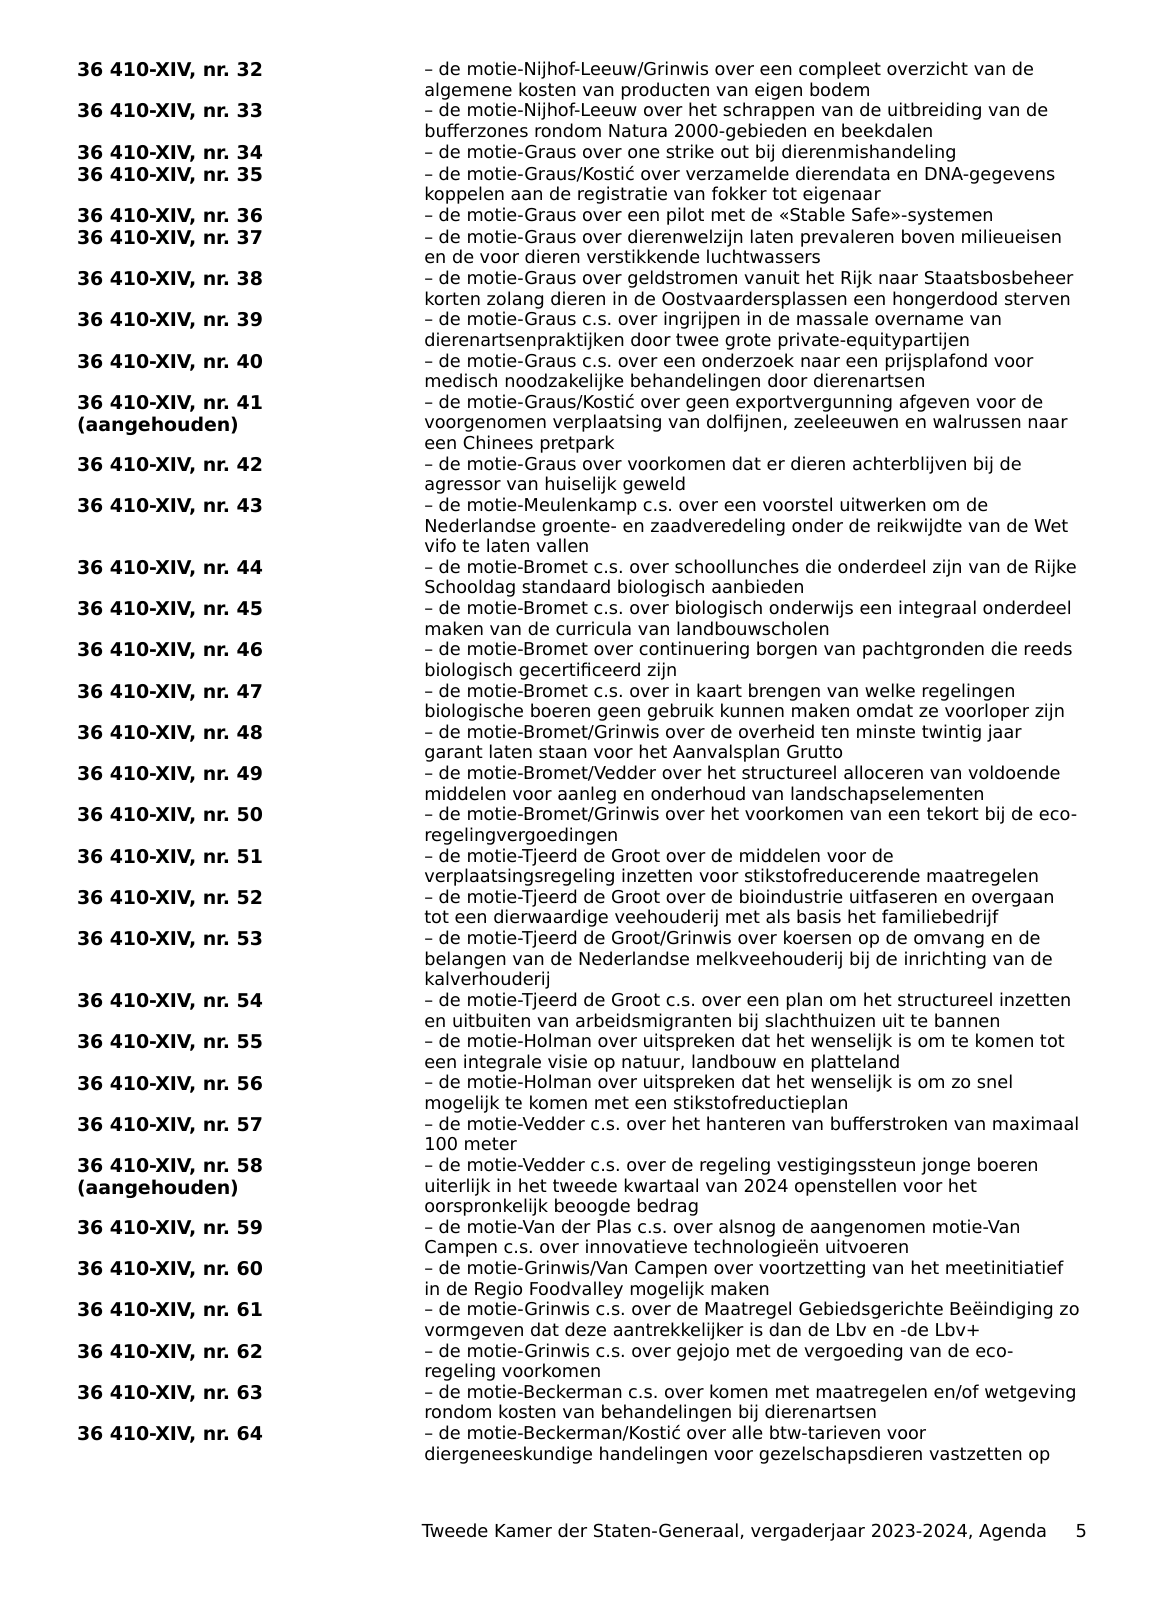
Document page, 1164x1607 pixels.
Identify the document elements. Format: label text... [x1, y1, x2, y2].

table_cell [401, 1258, 418, 1299]
table_cell 36 410-XIV, nr. 62 [77, 1341, 401, 1382]
table_cell 36 410-XIV, nr. 46 [77, 639, 401, 681]
table_cell 36 410-XIV, nr. 64 [77, 1423, 401, 1464]
table_cell 36 410-XIV, nr. 36 [77, 205, 401, 227]
table_cell – de motie-Bromet/Vedder over het structureel alloceren van voldoende middelen voor aanleg en onderhoud van landschapselementen [418, 763, 1087, 804]
table_cell 36 410-XIV, nr. 44 [77, 557, 401, 598]
table_cell 36 410-XIV, nr. 39 [77, 309, 401, 351]
table_cell [401, 846, 418, 887]
table_cell – de motie-Grinwis c.s. over de Maatregel Gebiedsgerichte Beëindiging zo vormgeven dat deze aantrekkelijker is dan de Lbv en -de Lbv+ [418, 1299, 1087, 1341]
table_cell – de motie-Graus over one strike out bij dierenmishandeling [418, 142, 1087, 163]
table_cell – de motie-Bromet c.s. over biologisch onderwijs een integraal onderdeel maken van de curricula van landbouwscholen [418, 598, 1087, 639]
table_cell – de motie-Graus over dierenwelzijn laten prevaleren boven milieueisen en de voor dieren verstikkende luchtwassers [418, 227, 1087, 268]
table_cell [401, 205, 418, 227]
table_cell [401, 1299, 418, 1341]
table_cell – de motie-Bromet/Grinwis over de overheid ten minste twintig jaar garant laten staan voor het Aanvalsplan Grutto [418, 722, 1087, 763]
table_cell [401, 454, 418, 495]
table_cell [401, 495, 418, 557]
table_cell 36 410-XIV, nr. 35 [77, 164, 401, 205]
table_cell 36 410-XIV, nr. 32 [77, 59, 401, 100]
table_cell [401, 1155, 418, 1217]
table_cell [401, 763, 418, 804]
table_cell 36 410-XIV, nr. 41 (aangehouden) [77, 392, 401, 454]
table_cell – de motie-Tjeerd de Groot/Grinwis over koersen op de omvang en de belangen van de Nederlandse melkveehouderij bij de inrichting van de kalverhouderij [418, 928, 1087, 990]
table_cell – de motie-Tjeerd de Groot over de bioindustrie uitfaseren en overgaan tot een dierwaardige veehouderij met als basis het familiebedrijf [418, 887, 1087, 928]
table_cell – de motie-Graus/Kostić over geen exportvergunning afgeven voor de voorgenomen verplaatsing van dolfijnen, zeeleeuwen en walrussen naar een Chinees pretpark [418, 392, 1087, 454]
table_cell – de motie-Graus c.s. over een onderzoek naar een prijsplafond voor medisch noodzakelijke behandelingen door dierenartsen [418, 351, 1087, 392]
table_cell [401, 990, 418, 1031]
table_cell 36 410-XIV, nr. 33 [77, 100, 401, 142]
table_cell [401, 1217, 418, 1258]
table_cell – de motie-Bromet/Grinwis over het voorkomen van een tekort bij de eco-regelingvergoedingen [418, 804, 1087, 846]
table_cell – de motie-Holman over uitspreken dat het wenselijk is om te komen tot een integrale visie op natuur, landbouw en platteland [418, 1031, 1087, 1072]
table_cell [401, 887, 418, 928]
table_cell [401, 639, 418, 681]
table_cell [401, 928, 418, 990]
table_cell – de motie-Meulenkamp c.s. over een voorstel uitwerken om de Nederlandse groente- en zaadveredeling onder de reikwijdte van de Wet vifo te laten vallen [418, 495, 1087, 557]
table_cell – de motie-Bromet c.s. over in kaart brengen van welke regelingen biologische boeren geen gebruik kunnen maken omdat ze voorloper zijn [418, 681, 1087, 722]
table_cell – de motie-Tjeerd de Groot over de middelen voor de verplaatsingsregeling inzetten voor stikstofreducerende maatregelen [418, 846, 1087, 887]
table_cell 36 410-XIV, nr. 49 [77, 763, 401, 804]
table_cell 36 410-XIV, nr. 58 (aangehouden) [77, 1155, 401, 1217]
table_cell – de motie-Graus over geldstromen vanuit het Rijk naar Staatsbosbeheer korten zolang dieren in de Oostvaardersplassen een hongerdood sterven [418, 268, 1087, 309]
table_cell 36 410-XIV, nr. 43 [77, 495, 401, 557]
table_cell [401, 1423, 418, 1464]
table_cell 36 410-XIV, nr. 56 [77, 1073, 401, 1114]
table_cell [401, 309, 418, 351]
table_cell – de motie-Tjeerd de Groot c.s. over een plan om het structureel inzetten en uitbuiten van arbeidsmigranten bij slachthuizen uit te bannen [418, 990, 1087, 1031]
table_cell – de motie-Nijhof-Leeuw over het schrappen van de uitbreiding van de bufferzones rondom Natura 2000-gebieden en beekdalen [418, 100, 1087, 142]
table_cell 36 410-XIV, nr. 54 [77, 990, 401, 1031]
table_cell [401, 1073, 418, 1114]
table_cell [401, 351, 418, 392]
table_cell [401, 804, 418, 846]
table_cell [401, 100, 418, 142]
table_cell [401, 1382, 418, 1423]
table_cell – de motie-Grinwis/Van Campen over voortzetting van het meetinitiatief in de Regio Foodvalley mogelijk maken [418, 1258, 1087, 1299]
table_cell 36 410-XIV, nr. 42 [77, 454, 401, 495]
table_cell [401, 681, 418, 722]
table_cell 36 410-XIV, nr. 57 [77, 1114, 401, 1155]
table_cell 36 410-XIV, nr. 55 [77, 1031, 401, 1072]
table_cell 36 410-XIV, nr. 47 [77, 681, 401, 722]
table_cell – de motie-Beckerman/Kostić over alle btw-tarieven voor diergeneeskundige handelingen voor gezelschapsdieren vastzetten op [418, 1423, 1087, 1464]
table_cell 36 410-XIV, nr. 61 [77, 1299, 401, 1341]
table_cell [401, 722, 418, 763]
table_cell [401, 268, 418, 309]
table_cell [401, 392, 418, 454]
table_cell – de motie-Holman over uitspreken dat het wenselijk is om zo snel mogelijk te komen met een stikstofreductieplan [418, 1073, 1087, 1114]
table_cell [401, 1341, 418, 1382]
table_cell 36 410-XIV, nr. 45 [77, 598, 401, 639]
table_cell 36 410-XIV, nr. 37 [77, 227, 401, 268]
table_cell 36 410-XIV, nr. 53 [77, 928, 401, 990]
table_cell [401, 1114, 418, 1155]
table_cell [401, 59, 418, 100]
table_cell 36 410-XIV, nr. 38 [77, 268, 401, 309]
table_cell 36 410-XIV, nr. 59 [77, 1217, 401, 1258]
table_cell – de motie-Vedder c.s. over de regeling vestigingssteun jonge boeren uiterlijk in het tweede kwartaal van 2024 openstellen voor het oorspronkelijk beoogde bedrag [418, 1155, 1087, 1217]
table_cell 36 410-XIV, nr. 52 [77, 887, 401, 928]
table_cell 36 410-XIV, nr. 63 [77, 1382, 401, 1423]
table_cell – de motie-Nijhof-Leeuw/Grinwis over een compleet overzicht van de algemene kosten van producten van eigen bodem [418, 59, 1087, 100]
table_cell – de motie-Grinwis c.s. over gejojo met de vergoeding van de eco-regeling voorkomen [418, 1341, 1087, 1382]
table_cell – de motie-Beckerman c.s. over komen met maatregelen en/of wetgeving rondom kosten van behandelingen bij dierenartsen [418, 1382, 1087, 1423]
table_cell – de motie-Bromet c.s. over schoollunches die onderdeel zijn van de Rijke Schooldag standaard biologisch aanbieden [418, 557, 1087, 598]
table_cell 36 410-XIV, nr. 34 [77, 142, 401, 163]
table_cell 36 410-XIV, nr. 51 [77, 846, 401, 887]
table_cell – de motie-Graus c.s. over ingrijpen in de massale overname van dierenartsenpraktijken door twee grote private-equitypartijen [418, 309, 1087, 351]
table_cell – de motie-Vedder c.s. over het hanteren van bufferstroken van maximaal 100 meter [418, 1114, 1087, 1155]
table_cell 36 410-XIV, nr. 40 [77, 351, 401, 392]
table_cell – de motie-Graus over een pilot met de «Stable Safe»-systemen [418, 205, 1087, 227]
table_cell 36 410-XIV, nr. 48 [77, 722, 401, 763]
table_cell [401, 142, 418, 163]
table_cell [401, 164, 418, 205]
table_cell 36 410-XIV, nr. 60 [77, 1258, 401, 1299]
table_cell 36 410-XIV, nr. 50 [77, 804, 401, 846]
table_cell – de motie-Van der Plas c.s. over alsnog de aangenomen motie-Van Campen c.s. over innovatieve technologieën uitvoeren [418, 1217, 1087, 1258]
table_cell – de motie-Graus over voorkomen dat er dieren achterblijven bij de agressor van huiselijk geweld [418, 454, 1087, 495]
table_cell [401, 1031, 418, 1072]
table_cell [401, 598, 418, 639]
table_cell – de motie-Graus/Kostić over verzamelde dierendata en DNA-gegevens koppelen aan de registratie van fokker tot eigenaar [418, 164, 1087, 205]
table_cell [401, 227, 418, 268]
table_cell – de motie-Bromet over continuering borgen van pachtgronden die reeds biologisch gecertificeerd zijn [418, 639, 1087, 681]
table_cell [401, 557, 418, 598]
